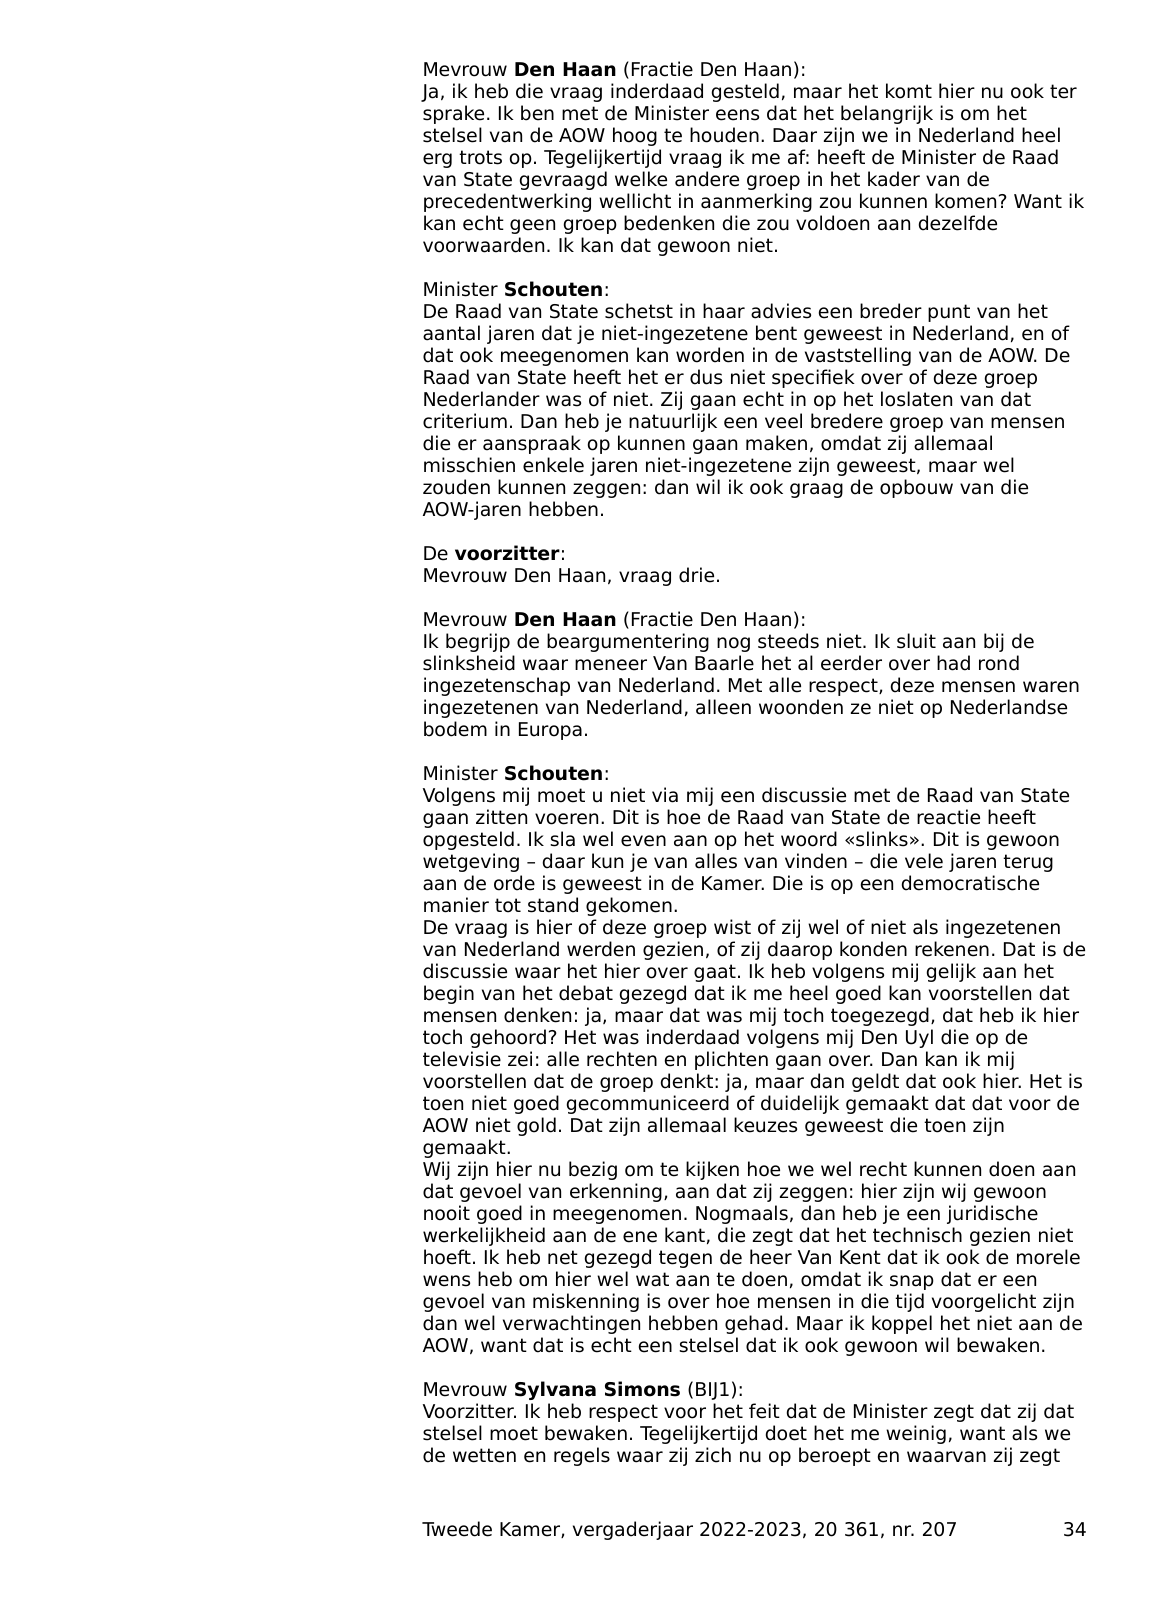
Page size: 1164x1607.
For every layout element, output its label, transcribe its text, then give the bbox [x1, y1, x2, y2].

text De Raad van State schetst in haar advies een breder punt van het aantal jaren dat je niet-ingezetene bent geweest in Nederland, en of dat ook meegenomen kan worden in de vaststelling van de AOW. De Raad van State heeft het er dus niet specifiek over of deze groep Nederlander was of niet. Zij gaan echt in op het loslaten van dat criterium. Dan heb je natuurlijk een veel bredere groep van mensen die er aanspraak op kunnen gaan maken, omdat zij allemaal misschien enkele jaren niet-ingezetene zijn geweest, maar wel zouden kunnen zeggen: dan wil ik ook graag de opbouw van die AOW-jaren hebben. [422, 301, 1087, 521]
text Volgens mij moet u niet via mij een discussie met de Raad van State gaan zitten voeren. Dit is hoe de Raad van State de reactie heeft opgesteld. Ik sla wel even aan op het woord «slinks». Dit is gewoon wetgeving – daar kun je van alles van vinden – die vele jaren terug aan de orde is geweest in de Kamer. Die is op een democratische manier tot stand gekomen. [422, 785, 1087, 917]
text Wij zijn hier nu bezig om te kijken hoe we wel recht kunnen doen aan dat gevoel van erkenning, aan dat zij zeggen: hier zijn wij gewoon nooit goed in meegenomen. Nogmaals, dan heb je een juridische werkelijkheid aan de ene kant, die zegt dat het technisch gezien niet hoeft. Ik heb net gezegd tegen de heer Van Kent dat ik ook de morele wens heb om hier wel wat aan te doen, omdat ik snap dat er een gevoel van miskenning is over hoe mensen in die tijd voorgelicht zijn dan wel verwachtingen hebben gehad. Maar ik koppel het niet aan de AOW, want dat is echt een stelsel dat ik ook gewoon wil bewaken. [422, 1159, 1087, 1357]
text Ja, ik heb die vraag inderdaad gesteld, maar het komt hier nu ook ter sprake. Ik ben met de Minister eens dat het belangrijk is om het stelsel van de AOW hoog te houden. Daar zijn we in Nederland heel erg trots op. Tegelijkertijd vraag ik me af: heeft de Minister de Raad van State gevraagd welke andere groep in het kader van de precedentwerking wellicht in aanmerking zou kunnen komen? Want ik kan echt geen groep bedenken die zou voldoen aan dezelfde voorwaarden. Ik kan dat gewoon niet. [422, 81, 1087, 257]
text Mevrouw Sylvana Simons (BIJ1): [422, 1379, 1087, 1401]
text Minister Schouten: [422, 279, 1087, 301]
text Mevrouw Den Haan (Fractie Den Haan): [422, 59, 1087, 81]
text Minister Schouten: [422, 763, 1087, 785]
text Ik begrijp de beargumentering nog steeds niet. Ik sluit aan bij de slinksheid waar meneer Van Baarle het al eerder over had rond ingezetenschap van Nederland. Met alle respect, deze mensen waren ingezetenen van Nederland, alleen woonden ze niet op Nederlandse bodem in Europa. [422, 631, 1087, 741]
text De voorzitter: [422, 543, 1087, 565]
text Mevrouw Den Haan, vraag drie. [422, 565, 1087, 587]
text Mevrouw Den Haan (Fractie Den Haan): [422, 609, 1087, 631]
text Voorzitter. Ik heb respect voor het feit dat de Minister zegt dat zij dat stelsel moet bewaken. Tegelijkertijd doet het me weinig, want als we de wetten en regels waar zij zich nu op beroept en waarvan zij zegt [422, 1401, 1087, 1467]
text De vraag is hier of deze groep wist of zij wel of niet als ingezetenen van Nederland werden gezien, of zij daarop konden rekenen. Dat is de discussie waar het hier over gaat. Ik heb volgens mij gelijk aan het begin van het debat gezegd dat ik me heel goed kan voorstellen dat mensen denken: ja, maar dat was mij toch toegezegd, dat heb ik hier toch gehoord? Het was inderdaad volgens mij Den Uyl die op de televisie zei: alle rechten en plichten gaan over. Dan kan ik mij voorstellen dat de groep denkt: ja, maar dan geldt dat ook hier. Het is toen niet goed gecommuniceerd of duidelijk gemaakt dat dat voor de AOW niet gold. Dat zijn allemaal keuzes geweest die toen zijn gemaakt. [422, 917, 1087, 1159]
